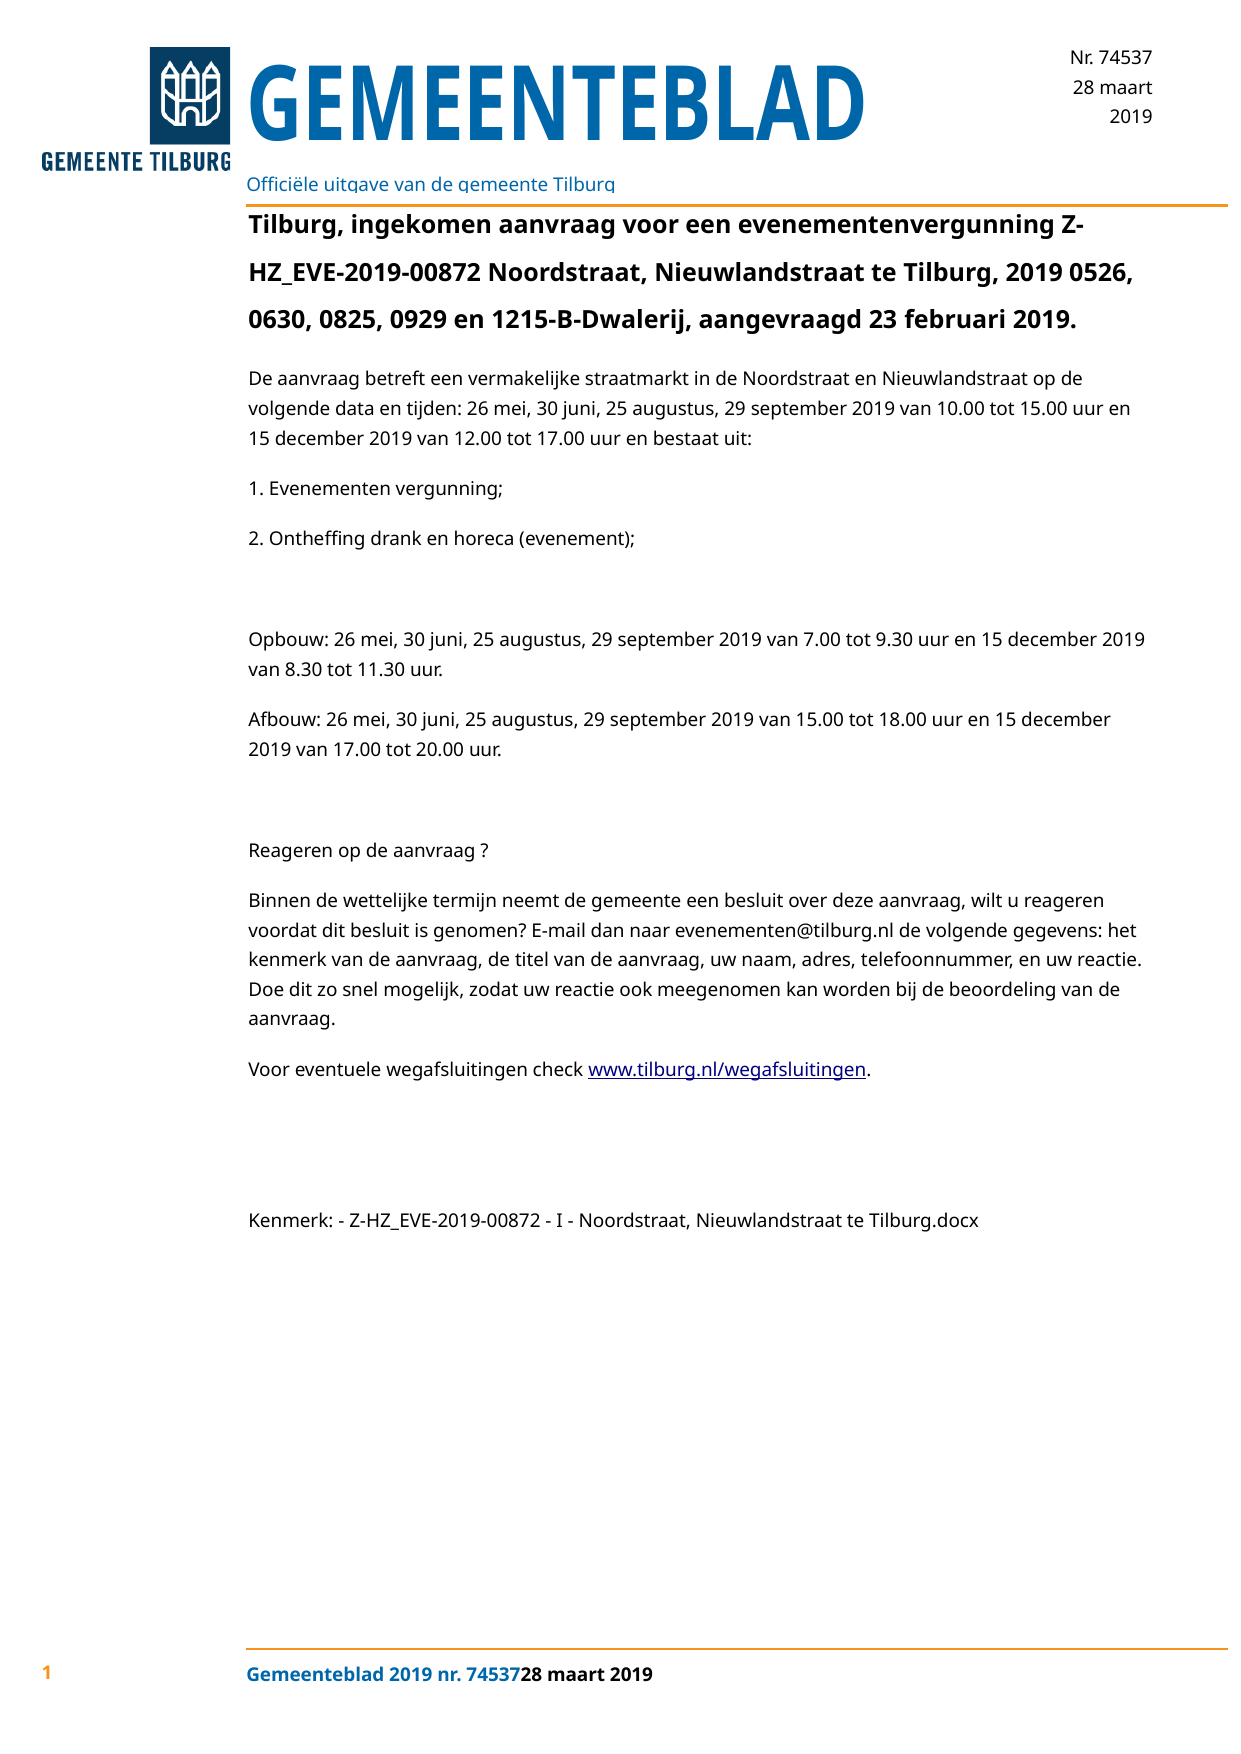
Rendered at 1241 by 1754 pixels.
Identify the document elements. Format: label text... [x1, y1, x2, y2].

text Binnen de wettelijke termijn neemt de gemeente een besluit over deze aanvraag, wilt u reageren voordat dit besluit is genomen? E-mail dan naar evenementen@tilburg.nl de volgende gegevens: het kenmerk van de aanvraag, de titel van de aanvraag, uw naam, adres, telefoonnummer, en uw reactie. Doe dit zo snel mogelijk, zodat uw reactie ook meegenomen kan worden bij de beoordeling van de aanvraag. [248, 887, 1152, 1031]
text Tilburg, ingekomen aanvraag voor een evenementenvergunning Z-HZ_EVE-2019-00872 Noordstraat, Nieuwlandstraat te Tilburg, 2019 0526, 0630, 0825, 0929 en 1215-B-Dwalerij, aangevraagd 23 februari 2019. [248, 207, 1152, 336]
picture [41, 47, 231, 172]
text Kenmerk: - Z-HZ_EVE-2019-00872 - I - Noordstraat, Nieuwlandstraat te Tilburg.docx [248, 1207, 1152, 1233]
text Reageren op de aanvraag ? [248, 837, 1152, 862]
text Voor eventuele wegafsluitingen check www.tilburg.nl/wegafsluitingen. [248, 1056, 1152, 1082]
text 2. Ontheffing drank en horeca (evenement); [248, 526, 1152, 551]
text 1. Evenementen vergunning; [248, 475, 1152, 501]
text De aanvraag betreft een vermakelijke straatmarkt in de Noordstraat en Nieuwlandstraat op de volgende data en tijden: 26 mei, 30 juni, 25 augustus, 29 september 2019 van 10.00 tot 15.00 uur en 15 december 2019 van 12.00 tot 17.00 uur en bestaat uit: [248, 366, 1152, 450]
text Opbouw: 26 mei, 30 juni, 25 augustus, 29 september 2019 van 7.00 tot 9.30 uur en 15 december 2019 van 8.30 tot 11.30 uur. [248, 626, 1152, 682]
text Afbouw: 26 mei, 30 juni, 25 augustus, 29 september 2019 van 15.00 tot 18.00 uur en 15 december 2019 van 17.00 tot 20.00 uur. [248, 706, 1152, 762]
